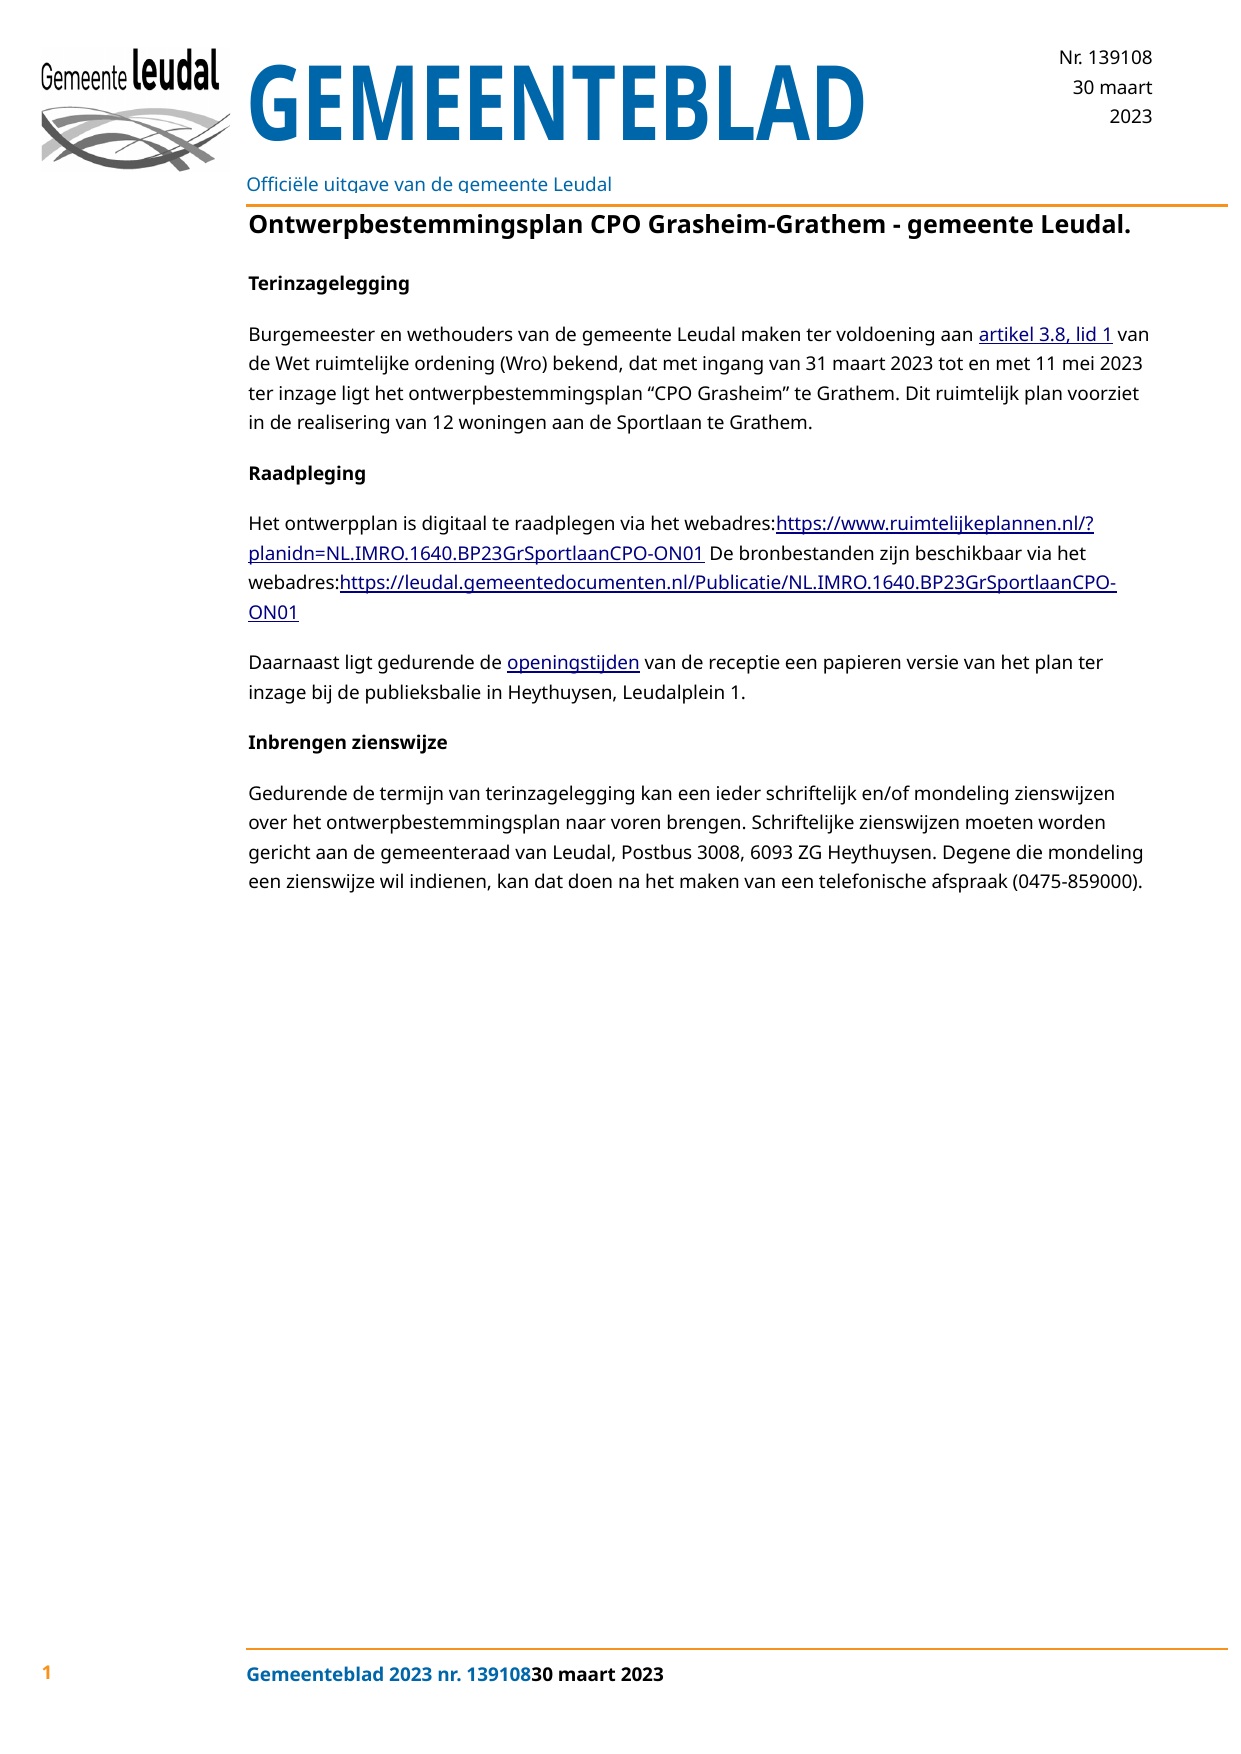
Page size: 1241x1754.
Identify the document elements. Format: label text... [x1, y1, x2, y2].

text Inbrengen zienswijze [248, 729, 1152, 755]
text Gedurende de termijn van terinzagelegging kan een ieder schriftelijk en/of mondeling zienswijzen over het ontwerpbestemmingsplan naar voren brengen. Schriftelijke zienswijzen moeten worden gericht aan de gemeenteraad van Leudal, Postbus 3008, 6093 ZG Heythuysen. Degene die mondeling een zienswijze wil indienen, kan dat doen na het maken van een telefonische afspraak (0475-859000). [248, 780, 1152, 894]
text Raadpleging [248, 460, 1152, 486]
text Terinzagelegging [248, 270, 1152, 296]
text Burgemeester en wethouders van de gemeente Leudal maken ter voldoening aan artikel 3.8, lid 1 van de Wet ruimtelijke ordening (Wro) bekend, dat met ingang van 31 maart 2023 tot en met 11 mei 2023 ter inzage ligt het ontwerpbestemmingsplan “CPO Grasheim” te Grathem. Dit ruimtelijk plan voorziet in de realisering van 12 woningen aan de Sportlaan te Grathem. [248, 321, 1152, 435]
text Het ontwerpplan is digitaal te raadplegen via het webadres:https://www.ruimtelijkeplannen.nl/?planidn=NL.IMRO.1640.BP23GrSportlaanCPO-ON01 De bronbestanden zijn beschikbaar via het webadres:https://leudal.gemeentedocumenten.nl/Publicatie/NL.IMRO.1640.BP23GrSportlaanCPO-ON01 [248, 510, 1152, 625]
picture [41, 47, 231, 172]
text Ontwerpbestemmingsplan CPO Grasheim-Grathem - gemeente Leudal. [248, 207, 1152, 241]
text Daarnaast ligt gedurende de openingstijden van de receptie een papieren versie van het plan ter inzage bij de publieksbalie in Heythuysen, Leudalplein 1. [248, 649, 1152, 705]
